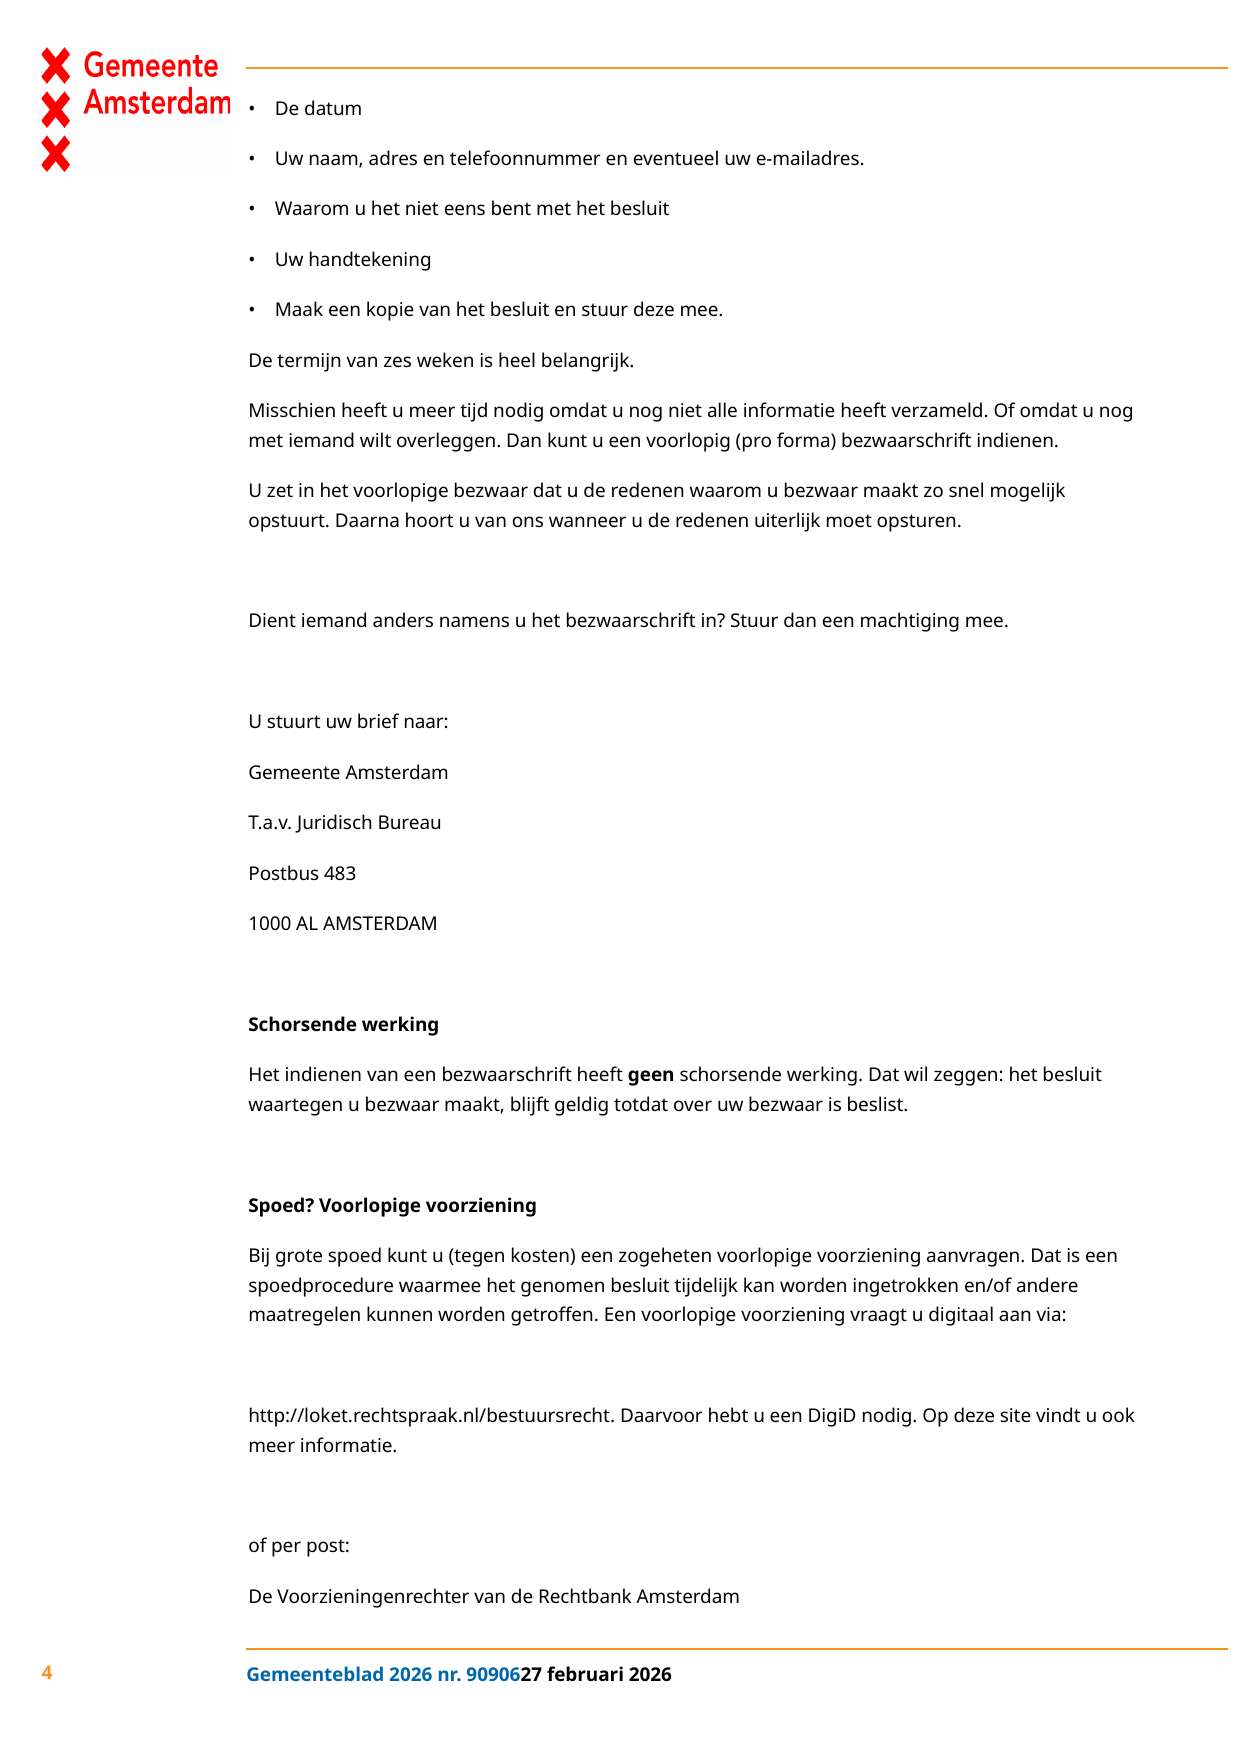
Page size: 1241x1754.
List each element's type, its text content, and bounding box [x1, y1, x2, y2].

picture [41, 47, 231, 172]
text Schorsende werking [248, 1011, 1152, 1037]
text Misschien heeft u meer tijd nodig omdat u nog niet alle informatie heeft verzameld. Of omdat u nog met iemand wilt overleggen. Dan kunt u een voorlopig (pro forma) bezwaarschrift indienen. [248, 397, 1152, 453]
text Bij grote spoed kunt u (tegen kosten) een zogeheten voorlopige voorziening aanvragen. Dat is een spoedprocedure waarmee het genomen besluit tijdelijk kan worden ingetrokken en/of andere maatregelen kunnen worden getroffen. Een voorlopige voorziening vraagt u digitaal aan via: [248, 1242, 1152, 1327]
text U stuurt uw brief naar: [248, 708, 1152, 734]
text U zet in het voorlopige bezwaar dat u de redenen waarom u bezwaar maakt zo snel mogelijk opstuurt. Daarna hoort u van ons wanneer u de redenen uiterlijk moet opsturen. [248, 477, 1152, 533]
text 1000 AL AMSTERDAM [248, 910, 1152, 936]
text De termijn van zes weken is heel belangrijk. [248, 347, 1152, 373]
text Gemeente Amsterdam [248, 759, 1152, 785]
text • Uw handtekening [248, 246, 1152, 272]
text Postbus 483 [248, 860, 1152, 886]
text http://loket.rechtspraak.nl/bestuursrecht. Daarvoor hebt u een DigiD nodig. Op deze site vindt u ook meer informatie. [248, 1402, 1152, 1458]
text • De datum [248, 95, 1152, 121]
text • Waarom u het niet eens bent met het besluit [248, 196, 1152, 221]
text of per post: [248, 1533, 1152, 1558]
text • Maak een kopie van het besluit en stuur deze mee. [248, 296, 1152, 322]
text Spoed? Voorlopige voorziening [248, 1192, 1152, 1218]
text De Voorzieningenrechter van de Rechtbank Amsterdam [248, 1583, 1152, 1609]
text • Uw naam, adres en telefoonnummer en eventueel uw e-mailadres. [248, 145, 1152, 171]
text Het indienen van een bezwaarschrift heeft geen schorsende werking. Dat wil zeggen: het besluit waartegen u bezwaar maakt, blijft geldig totdat over uw bezwaar is beslist. [248, 1061, 1152, 1117]
text Dient iemand anders namens u het bezwaarschrift in? Stuur dan een machtiging mee. [248, 608, 1152, 633]
text T.a.v. Juridisch Bureau [248, 809, 1152, 835]
